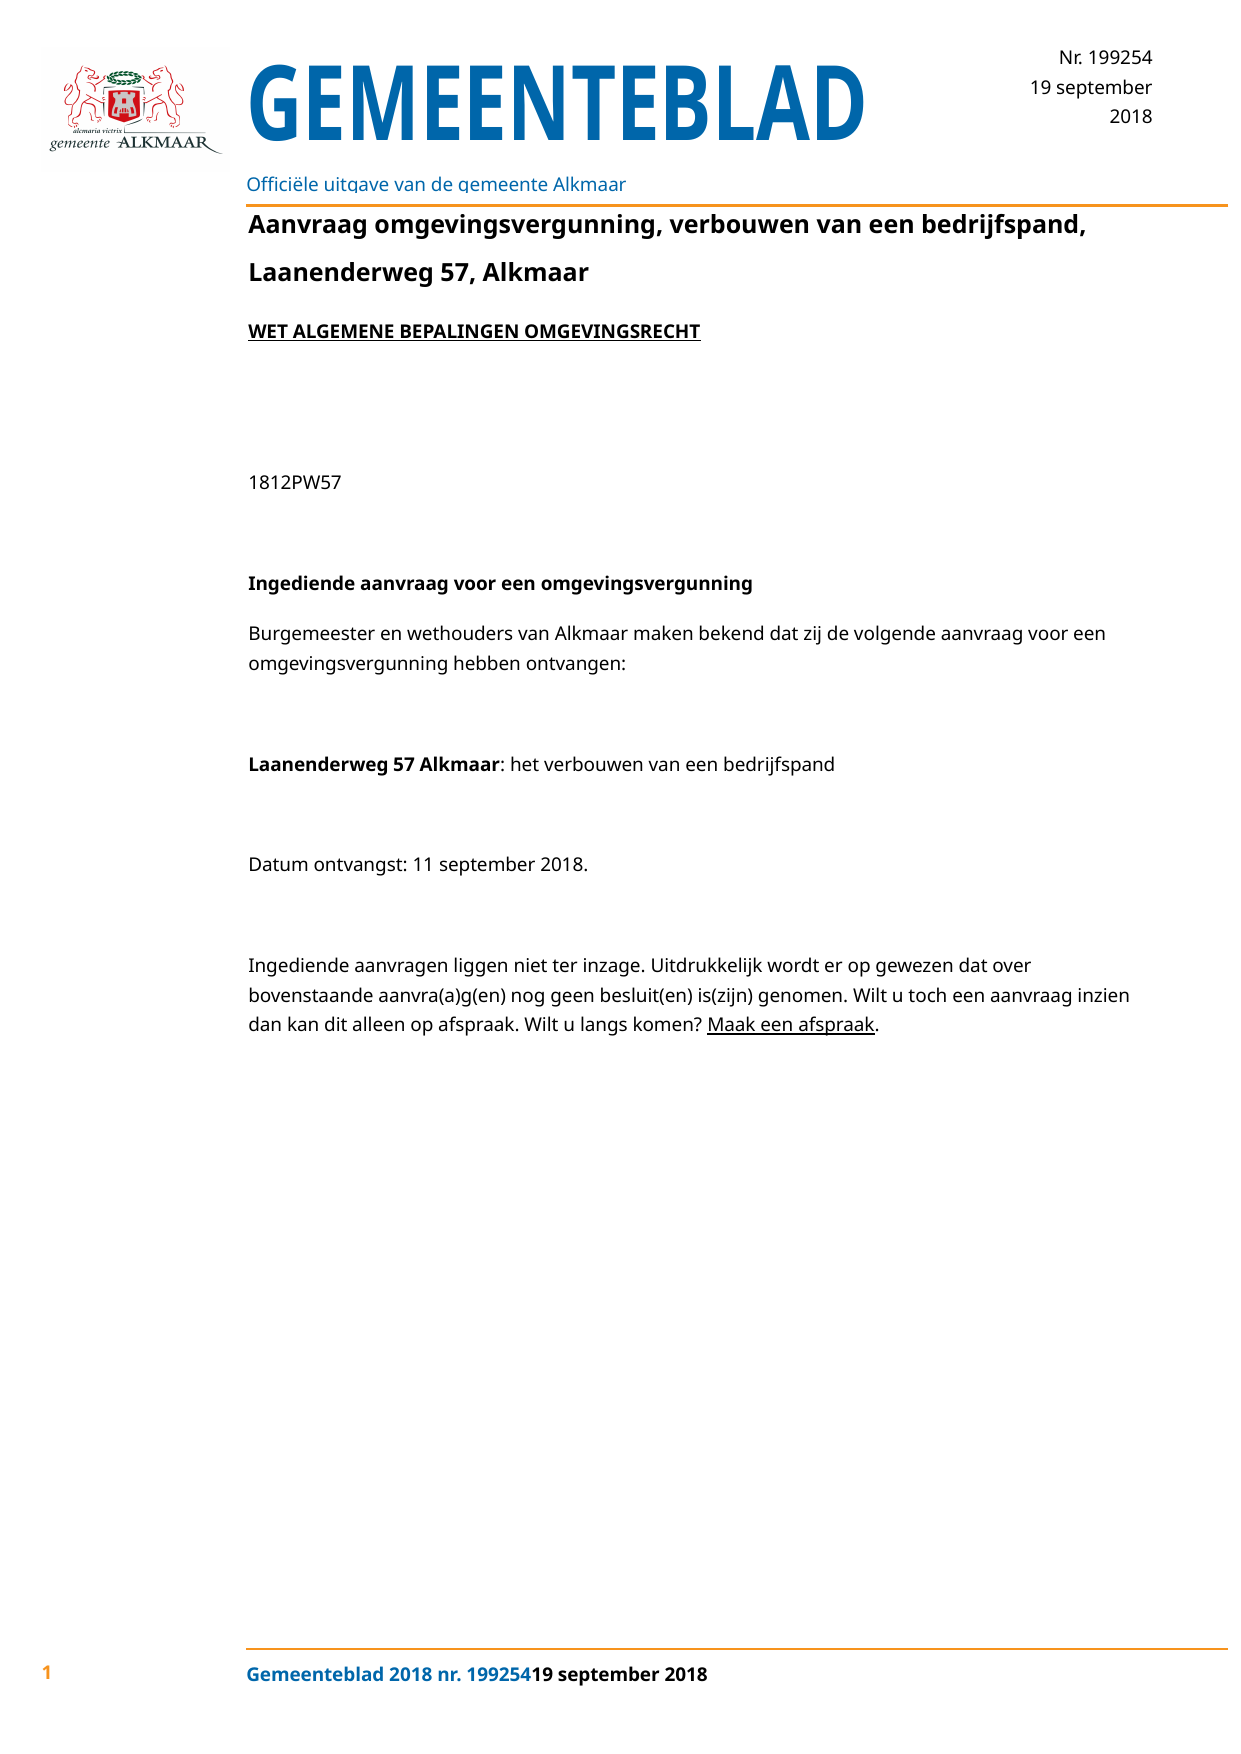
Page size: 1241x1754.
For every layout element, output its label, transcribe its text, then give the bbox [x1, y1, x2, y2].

text Ingediende aanvraag voor een omgevingsvergunning [248, 570, 1152, 596]
picture [41, 47, 231, 172]
text Datum ontvangst: 11 september 2018. [248, 852, 1152, 877]
text Aanvraag omgevingsvergunning, verbouwen van een bedrijfspand, Laanenderweg 57, Alkmaar [248, 207, 1152, 288]
text WET ALGEMENE BEPALINGEN OMGEVINGSRECHT [248, 318, 1152, 344]
text 1812PW57 [248, 469, 1152, 495]
text Laanenderweg 57 Alkmaar: het verbouwen van een bedrijfspand [248, 751, 1152, 777]
text Burgemeester en wethouders van Alkmaar maken bekend dat zij de volgende aanvraag voor een omgevingsvergunning hebben ontvangen: [248, 620, 1152, 676]
text Ingediende aanvragen liggen niet ter inzage. Uitdrukkelijk wordt er op gewezen dat over bovenstaande aanvra(a)g(en) nog geen besluit(en) is(zijn) genomen. Wilt u toch een aanvraag inzien dan kan dit alleen op afspraak. Wilt u langs komen? Maak een afspraak. [248, 952, 1152, 1037]
